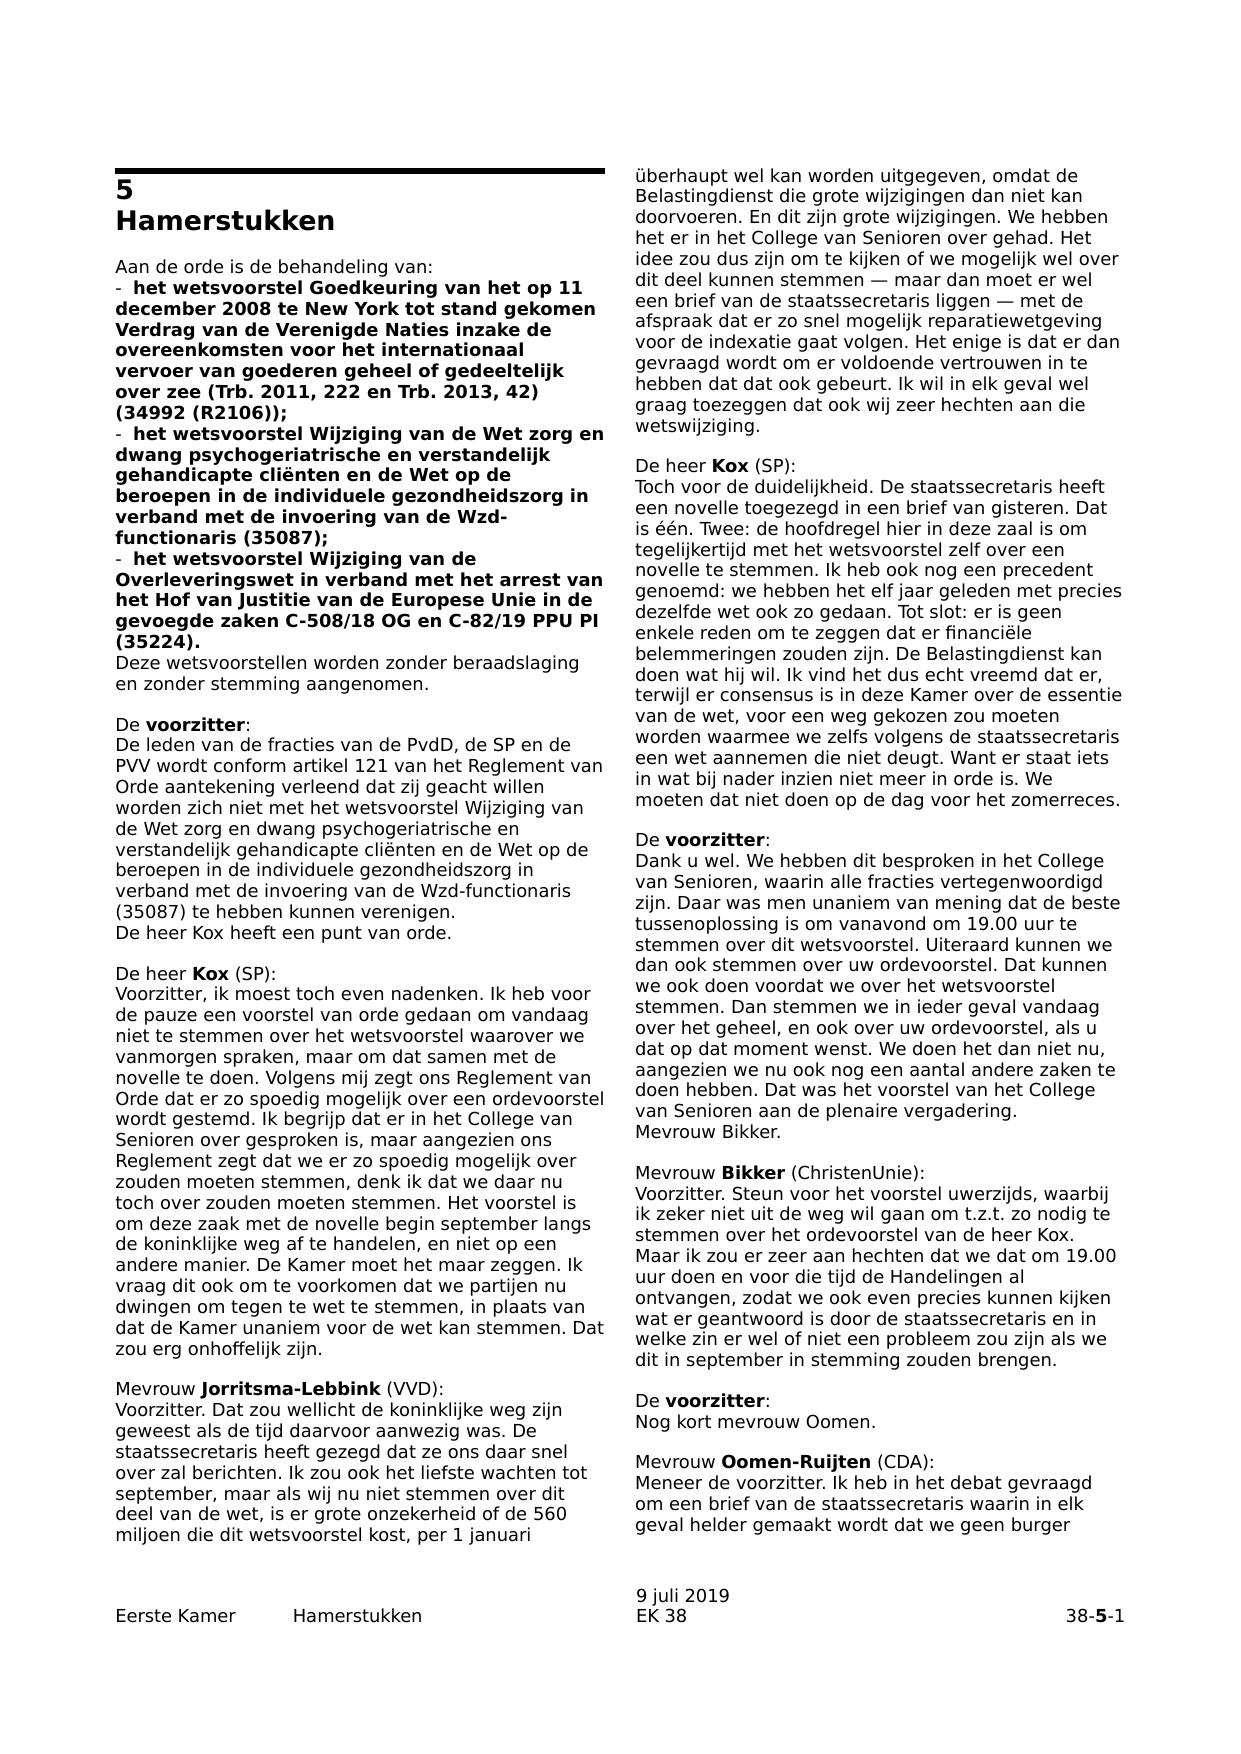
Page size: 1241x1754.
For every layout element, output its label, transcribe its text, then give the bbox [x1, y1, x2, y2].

list het wetsvoorstel Wijziging van de Overleveringswet in verband met het arrest van het Hof van Justitie van de Europese Unie in de gevoegde zaken C-508/18 OG en C-82/19 PPU PI (35224). [115, 548, 605, 653]
text Mevrouw Bikker. [635, 1122, 1125, 1143]
text Voorzitter. Steun voor het voorstel uwerzijds, waarbij ik zeker niet uit de weg wil gaan om t.z.t. zo nodig te stemmen over het ordevoorstel van de heer Kox. Maar ik zou er zeer aan hechten dat we dat om 19.00 uur doen en voor die tijd de Handelingen al ontvangen, zodat we ook even precies kunnen kijken wat er geantwoord is door de staatssecretaris en in welke zin er wel of niet een probleem zou zijn als we dit in september in stemming zouden brengen. [635, 1183, 1125, 1371]
text Nog kort mevrouw Oomen. [635, 1412, 1125, 1432]
text De heer Kox (SP): [635, 456, 1125, 477]
text De heer Kox heeft een punt van orde. [115, 923, 605, 943]
text Mevrouw Bikker (ChristenUnie): [635, 1163, 1125, 1183]
text Mevrouw Jorritsma-Lebbink (VVD): [115, 1379, 605, 1400]
text De voorzitter: [635, 1391, 1125, 1412]
text überhaupt wel kan worden uitgegeven, omdat de Belastingdienst die grote wijzigingen dan niet kan doorvoeren. En dit zijn grote wijzigingen. We hebben het er in het College van Senioren over gehad. Het idee zou dus zijn om te kijken of we mogelijk wel over dit deel kunnen stemmen — maar dan moet er wel een brief van de staatssecretaris liggen — met de afspraak dat er zo snel mogelijk reparatiewetgeving voor de indexatie gaat volgen. Het enige is dat er dan gevraagd wordt om er voldoende vertrouwen in te hebben dat dat ook gebeurt. Ik wil in elk geval wel graag toezeggen dat ook wij zeer hechten aan die wetswijziging. [635, 165, 1125, 436]
text Dank u wel. We hebben dit besproken in het College van Senioren, waarin alle fracties vertegenwoordigd zijn. Daar was men unaniem van mening dat de beste tussenoplossing is om vanavond om 19.00 uur te stemmen over dit wetsvoorstel. Uiteraard kunnen we dan ook stemmen over uw ordevoorstel. Dat kunnen we ook doen voordat we over het wetsvoorstel stemmen. Dan stemmen we in ieder geval vandaag over het geheel, en ook over uw ordevoorstel, als u dat op dat moment wenst. We doen het dan niet nu, aangezien we nu ook nog een aantal andere zaken te doen hebben. Dat was het voorstel van het College van Senioren aan de plenaire vergadering. [635, 851, 1125, 1122]
text Voorzitter. Dat zou wellicht de koninklijke weg zijn geweest als de tijd daarvoor aanwezig was. De staatssecretaris heeft gezegd dat ze ons daar snel over zal berichten. Ik zou ook het liefste wachten tot september, maar als wij nu niet stemmen over dit deel van de wet, is er grote onzekerheid of de 560 miljoen die dit wetsvoorstel kost, per 1 januari [115, 1400, 605, 1546]
list het wetsvoorstel Goedkeuring van het op 11 december 2008 te New York tot stand gekomen Verdrag van de Verenigde Naties inzake de overeenkomsten voor het internationaal vervoer van goederen geheel of gedeeltelijk over zee (Trb. 2011, 222 en Trb. 2013, 42) (34992 (R2106)); [115, 278, 605, 423]
text De heer Kox (SP): [115, 963, 605, 984]
text De voorzitter: [115, 714, 605, 735]
text Mevrouw Oomen-Ruijten (CDA): [635, 1452, 1125, 1473]
text Meneer de voorzitter. Ik heb in het debat gevraagd om een brief van de staatssecretaris waarin in elk geval helder gemaakt wordt dat we geen burger [635, 1473, 1125, 1536]
text De voorzitter: [635, 830, 1125, 851]
text Voorzitter, ik moest toch even nadenken. Ik heb voor de pauze een voorstel van orde gedaan om vandaag niet te stemmen over het wetsvoorstel waarover we vanmorgen spraken, maar om dat samen met de novelle te doen. Volgens mij zegt ons Reglement van Orde dat er zo spoedig mogelijk over een ordevoorstel wordt gestemd. Ik begrijp dat er in het College van Senioren over gesproken is, maar aangezien ons Reglement zegt dat we er zo spoedig mogelijk over zouden moeten stemmen, denk ik dat we daar nu toch over zouden moeten stemmen. Het voorstel is om deze zaak met de novelle begin september langs de koninklijke weg af te handelen, en niet op een andere manier. De Kamer moet het maar zeggen. Ik vraag dit ook om te voorkomen dat we partijen nu dwingen om tegen te wet te stemmen, in plaats van dat de Kamer unaniem voor de wet kan stemmen. Dat zou erg onhoffelijk zijn. [115, 984, 605, 1359]
text Toch voor de duidelijkheid. De staatssecretaris heeft een novelle toegezegd in een brief van gisteren. Dat is één. Twee: de hoofdregel hier in deze zaal is om tegelijkertijd met het wetsvoorstel zelf over een novelle te stemmen. Ik heb ook nog een precedent genoemd: we hebben het elf jaar geleden met precies dezelfde wet ook zo gedaan. Tot slot: er is geen enkele reden om te zeggen dat er financiële belemmeringen zouden zijn. De Belastingdienst kan doen wat hij wil. Ik vind het dus echt vreemd dat er, terwijl er consensus is in deze Kamer over de essentie van de wet, voor een weg gekozen zou moeten worden waarmee we zelfs volgens de staatssecretaris een wet aannemen die niet deugt. Want er staat iets in wat bij nader inzien niet meer in orde is. We moeten dat niet doen op de dag voor het zomerreces. [635, 477, 1125, 810]
list het wetsvoorstel Wijziging van de Wet zorg en dwang psychogeriatrische en verstandelijk gehandicapte cliënten en de Wet op de beroepen in de individuele gezondheidszorg in verband met de invoering van de Wzd-functionaris (35087); [115, 423, 605, 548]
title 5 Hamerstukken [115, 174, 605, 237]
text De leden van de fracties van de PvdD, de SP en de PVV wordt conform artikel 121 van het Reglement van Orde aantekening verleend dat zij geacht willen worden zich niet met het wetsvoorstel Wijziging van de Wet zorg en dwang psychogeriatrische en verstandelijk gehandicapte cliënten en de Wet op de beroepen in de individuele gezondheidszorg in verband met de invoering van de Wzd-functionaris (35087) te hebben kunnen verenigen. [115, 735, 605, 923]
text Deze wetsvoorstellen worden zonder beraadslaging en zonder stemming aangenomen. [115, 653, 605, 694]
text Aan de orde is de behandeling van: [115, 257, 605, 278]
